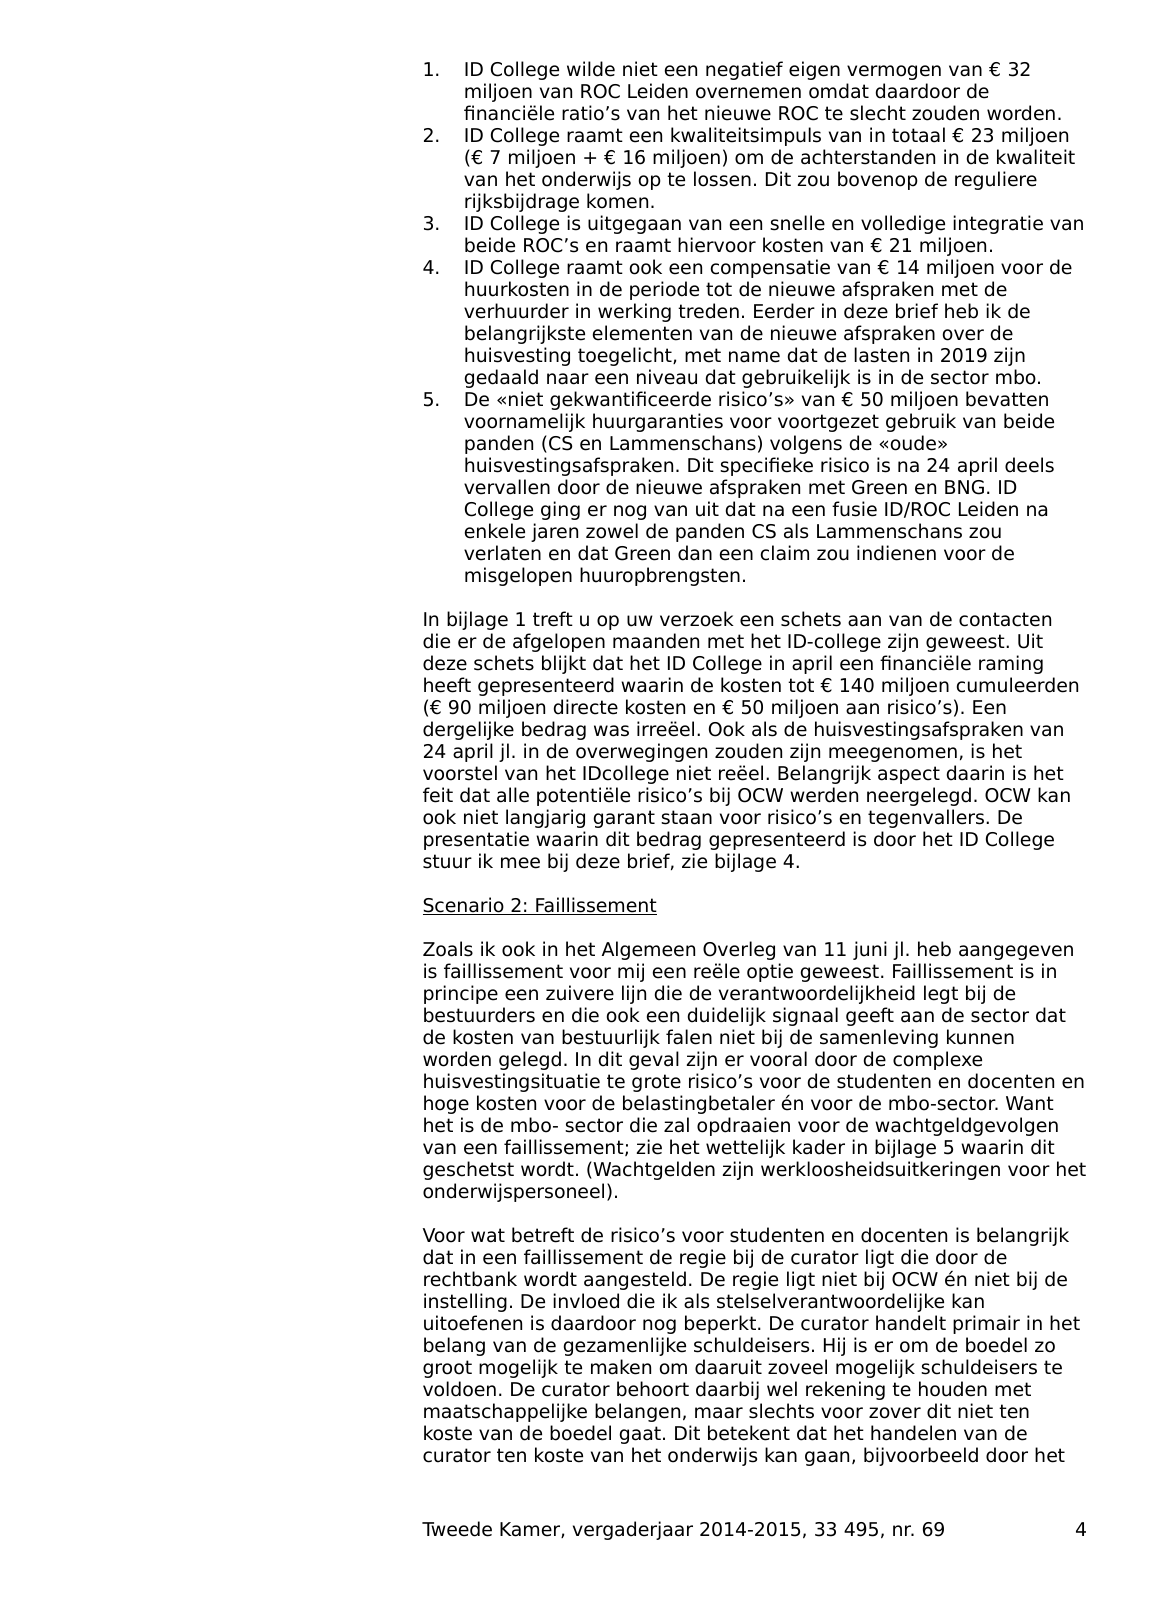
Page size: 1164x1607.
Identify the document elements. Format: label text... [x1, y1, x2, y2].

text 5. De «niet gekwantificeerde risico’s» van € 50 miljoen bevatten voornamelijk huurgaranties voor voortgezet gebruik van beide panden (CS en Lammenschans) volgens de «oude» huisvestingsafspraken. Dit specifieke risico is na 24 april deels vervallen door de nieuwe afspraken met Green en BNG. ID College ging er nog van uit dat na een fusie ID/ROC Leiden na enkele jaren zowel de panden CS als Lammenschans zou verlaten en dat Green dan een claim zou indienen voor de misgelopen huuropbrengsten. [422, 389, 1087, 587]
text 2. ID College raamt een kwaliteitsimpuls van in totaal € 23 miljoen (€ 7 miljoen + € 16 miljoen) om de achterstanden in de kwaliteit van het onderwijs op te lossen. Dit zou bovenop de reguliere rijksbijdrage komen. [422, 125, 1087, 213]
text Zoals ik ook in het Algemeen Overleg van 11 juni jl. heb aangegeven is faillissement voor mij een reële optie geweest. Faillissement is in principe een zuivere lijn die de verantwoordelijkheid legt bij de bestuurders en die ook een duidelijk signaal geeft aan de sector dat de kosten van bestuurlijk falen niet bij de samenleving kunnen worden gelegd. In dit geval zijn er vooral door de complexe huisvestingsituatie te grote risico’s voor de studenten en docenten en hoge kosten voor de belastingbetaler én voor de mbo-sector. Want het is de mbo- sector die zal opdraaien voor de wachtgeldgevolgen van een faillissement; zie het wettelijk kader in bijlage 5 waarin dit geschetst wordt. (Wachtgelden zijn werkloosheidsuitkeringen voor het onderwijspersoneel). [422, 939, 1087, 1203]
text 3. ID College is uitgegaan van een snelle en volledige integratie van beide ROC’s en raamt hiervoor kosten van € 21 miljoen. [422, 213, 1087, 257]
text 1. ID College wilde niet een negatief eigen vermogen van € 32 miljoen van ROC Leiden overnemen omdat daardoor de financiële ratio’s van het nieuwe ROC te slecht zouden worden. [422, 59, 1087, 125]
text In bijlage 1 treft u op uw verzoek een schets aan van de contacten die er de afgelopen maanden met het ID-college zijn geweest. Uit deze schets blijkt dat het ID College in april een financiële raming heeft gepresenteerd waarin de kosten tot € 140 miljoen cumuleerden (€ 90 miljoen directe kosten en € 50 miljoen aan risico’s). Een dergelijke bedrag was irreëel. Ook als de huisvestingsafspraken van 24 april jl. in de overwegingen zouden zijn meegenomen, is het voorstel van het IDcollege niet reëel. Belangrijk aspect daarin is het feit dat alle potentiële risico’s bij OCW werden neergelegd. OCW kan ook niet langjarig garant staan voor risico’s en tegenvallers. De presentatie waarin dit bedrag gepresenteerd is door het ID College stuur ik mee bij deze brief, zie bijlage 4. [422, 609, 1087, 872]
subtitle Scenario 2: Faillissement [422, 895, 1087, 917]
text 4. ID College raamt ook een compensatie van € 14 miljoen voor de huurkosten in de periode tot de nieuwe afspraken met de verhuurder in werking treden. Eerder in deze brief heb ik de belangrijkste elementen van de nieuwe afspraken over de huisvesting toegelicht, met name dat de lasten in 2019 zijn gedaald naar een niveau dat gebruikelijk is in de sector mbo. [422, 257, 1087, 389]
text Voor wat betreft de risico’s voor studenten en docenten is belangrijk dat in een faillissement de regie bij de curator ligt die door de rechtbank wordt aangesteld. De regie ligt niet bij OCW én niet bij de instelling. De invloed die ik als stelselverantwoordelijke kan uitoefenen is daardoor nog beperkt. De curator handelt primair in het belang van de gezamenlijke schuldeisers. Hij is er om de boedel zo groot mogelijk te maken om daaruit zoveel mogelijk schuldeisers te voldoen. De curator behoort daarbij wel rekening te houden met maatschappelijke belangen, maar slechts voor zover dit niet ten koste van de boedel gaat. Dit betekent dat het handelen van de curator ten koste van het onderwijs kan gaan, bijvoorbeeld door het [422, 1225, 1087, 1467]
